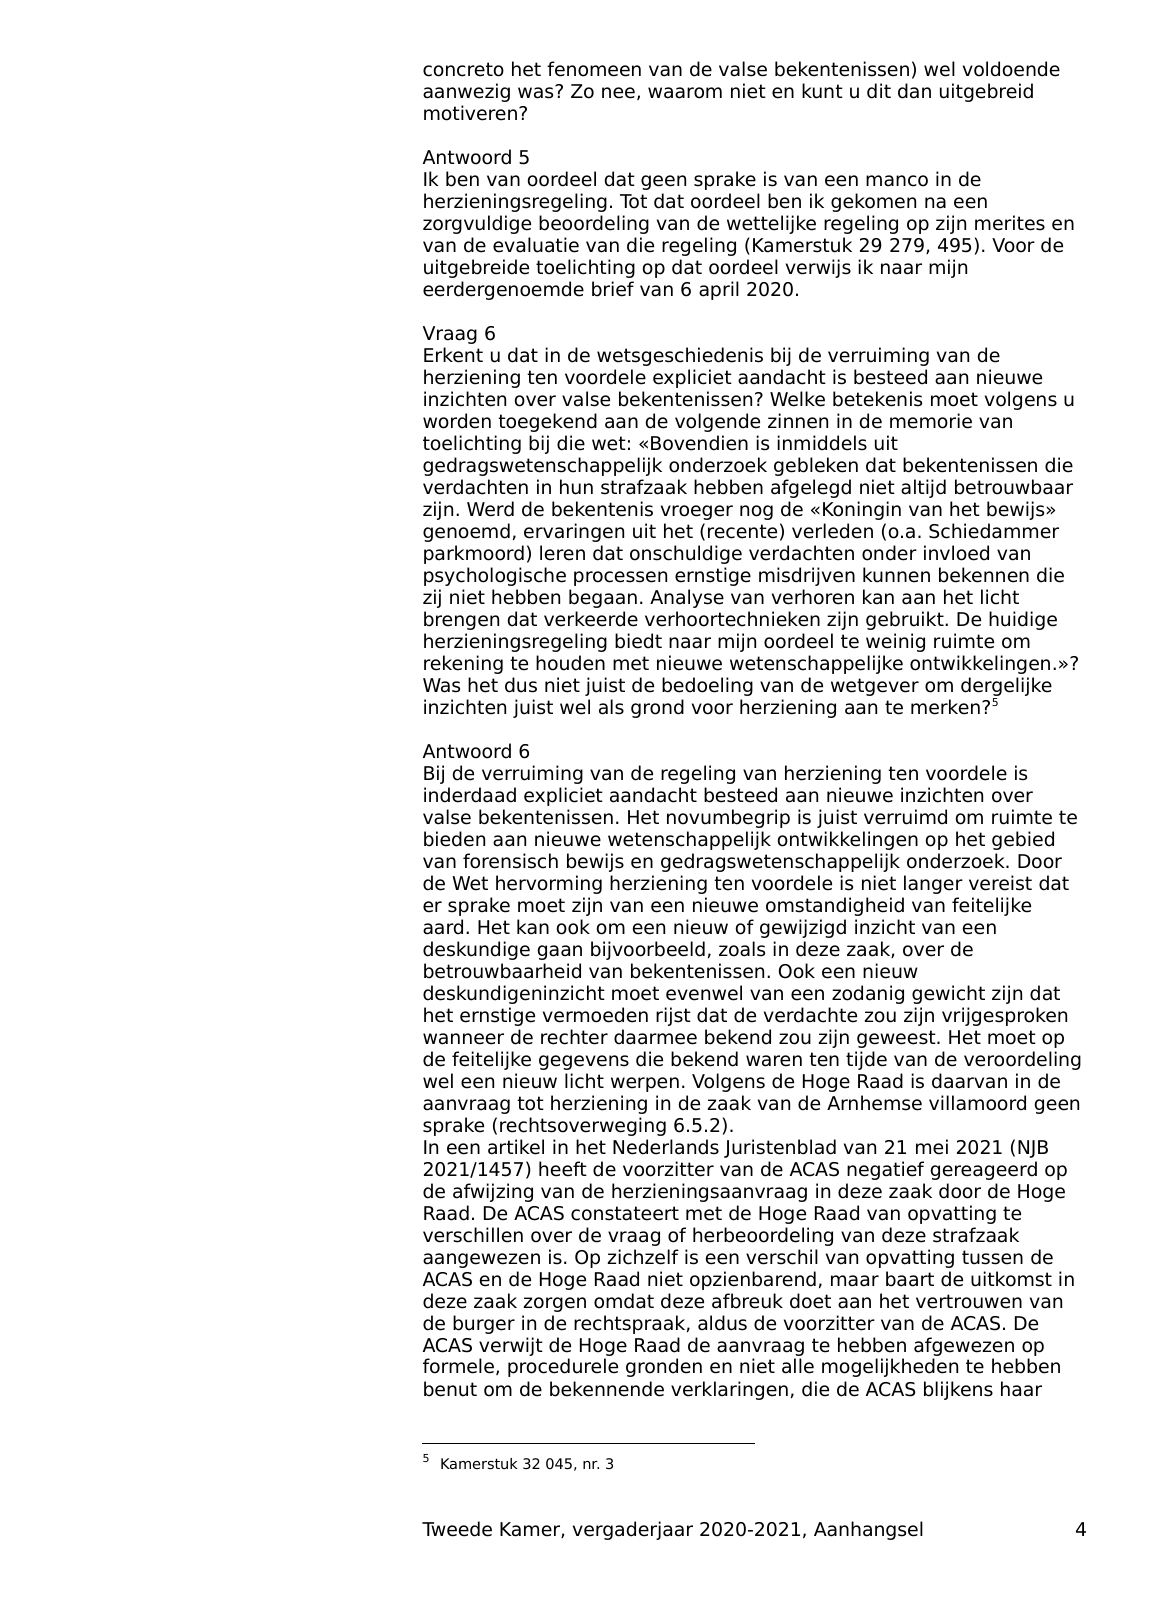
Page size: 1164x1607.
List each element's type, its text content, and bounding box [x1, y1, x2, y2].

text concreto het fenomeen van de valse bekentenissen) wel voldoende aanwezig was? Zo nee, waarom niet en kunt u dit dan uitgebreid motiveren? [422, 59, 1087, 125]
text Ik ben van oordeel dat geen sprake is van een manco in de herzieningsregeling. Tot dat oordeel ben ik gekomen na een zorgvuldige beoordeling van de wettelijke regeling op zijn merites en van de evaluatie van die regeling (Kamerstuk 29 279, 495). Voor de uitgebreide toelichting op dat oordeel verwijs ik naar mijn eerdergenoemde brief van 6 april 2020. [422, 169, 1087, 301]
text Erkent u dat in de wetsgeschiedenis bij de verruiming van de herziening ten voordele expliciet aandacht is besteed aan nieuwe inzichten over valse bekentenissen? Welke betekenis moet volgens u worden toegekend aan de volgende zinnen in de memorie van toelichting bij die wet: «Bovendien is inmiddels uit gedragswetenschappelijk onderzoek gebleken dat bekentenissen die verdachten in hun strafzaak hebben afgelegd niet altijd betrouwbaar zijn. Werd de bekentenis vroeger nog de «Koningin van het bewijs» genoemd, ervaringen uit het (recente) verleden (o.a. Schiedammer parkmoord) leren dat onschuldige verdachten onder invloed van psychologische processen ernstige misdrijven kunnen bekennen die zij niet hebben begaan. Analyse van verhoren kan aan het licht brengen dat verkeerde verhoortechnieken zijn gebruikt. De huidige herzieningsregeling biedt naar mijn oordeel te weinig ruimte om rekening te houden met nieuwe wetenschappelijke ontwikkelingen.»? Was het dus niet juist de bedoeling van de wetgever om dergelijke inzichten juist wel als grond voor herziening aan te merken? [422, 345, 1087, 719]
text Antwoord 5 [422, 147, 1087, 169]
text In een artikel in het Nederlands Juristenblad van 21 mei 2021 (NJB 2021/1457) heeft de voorzitter van de ACAS negatief gereageerd op de afwijzing van de herzieningsaanvraag in deze zaak door de Hoge Raad. De ACAS constateert met de Hoge Raad van opvatting te verschillen over de vraag of herbeoordeling van deze strafzaak aangewezen is. Op zichzelf is een verschil van opvatting tussen de ACAS en de Hoge Raad niet opzienbarend, maar baart de uitkomst in deze zaak zorgen omdat deze afbreuk doet aan het vertrouwen van de burger in de rechtspraak, aldus de voorzitter van de ACAS. De ACAS verwijt de Hoge Raad de aanvraag te hebben afgewezen op formele, procedurele gronden en niet alle mogelijkheden te hebben benut om de bekennende verklaringen, die de ACAS blijkens haar [422, 1137, 1087, 1400]
text Bij de verruiming van de regeling van herziening ten voordele is inderdaad expliciet aandacht besteed aan nieuwe inzichten over valse bekentenissen. Het novumbegrip is juist verruimd om ruimte te bieden aan nieuwe wetenschappelijk ontwikkelingen op het gebied van forensisch bewijs en gedragswetenschappelijk onderzoek. Door de Wet hervorming herziening ten voordele is niet langer vereist dat er sprake moet zijn van een nieuwe omstandigheid van feitelijke aard. Het kan ook om een nieuw of gewijzigd inzicht van een deskundige gaan bijvoorbeeld, zoals in deze zaak, over de betrouwbaarheid van bekentenissen. Ook een nieuw deskundigeninzicht moet evenwel van een zodanig gewicht zijn dat het ernstige vermoeden rijst dat de verdachte zou zijn vrijgesproken wanneer de rechter daarmee bekend zou zijn geweest. Het moet op de feitelijke gegevens die bekend waren ten tijde van de veroordeling wel een nieuw licht werpen. Volgens de Hoge Raad is daarvan in de aanvraag tot herziening in de zaak van de Arnhemse villamoord geen sprake (rechtsoverweging 6.5.2). [422, 763, 1087, 1137]
text Vraag 6 [422, 323, 1087, 345]
text Antwoord 6 [422, 741, 1087, 763]
text Kamerstuk 32 045, nr. 3 [422, 1452, 1087, 1474]
